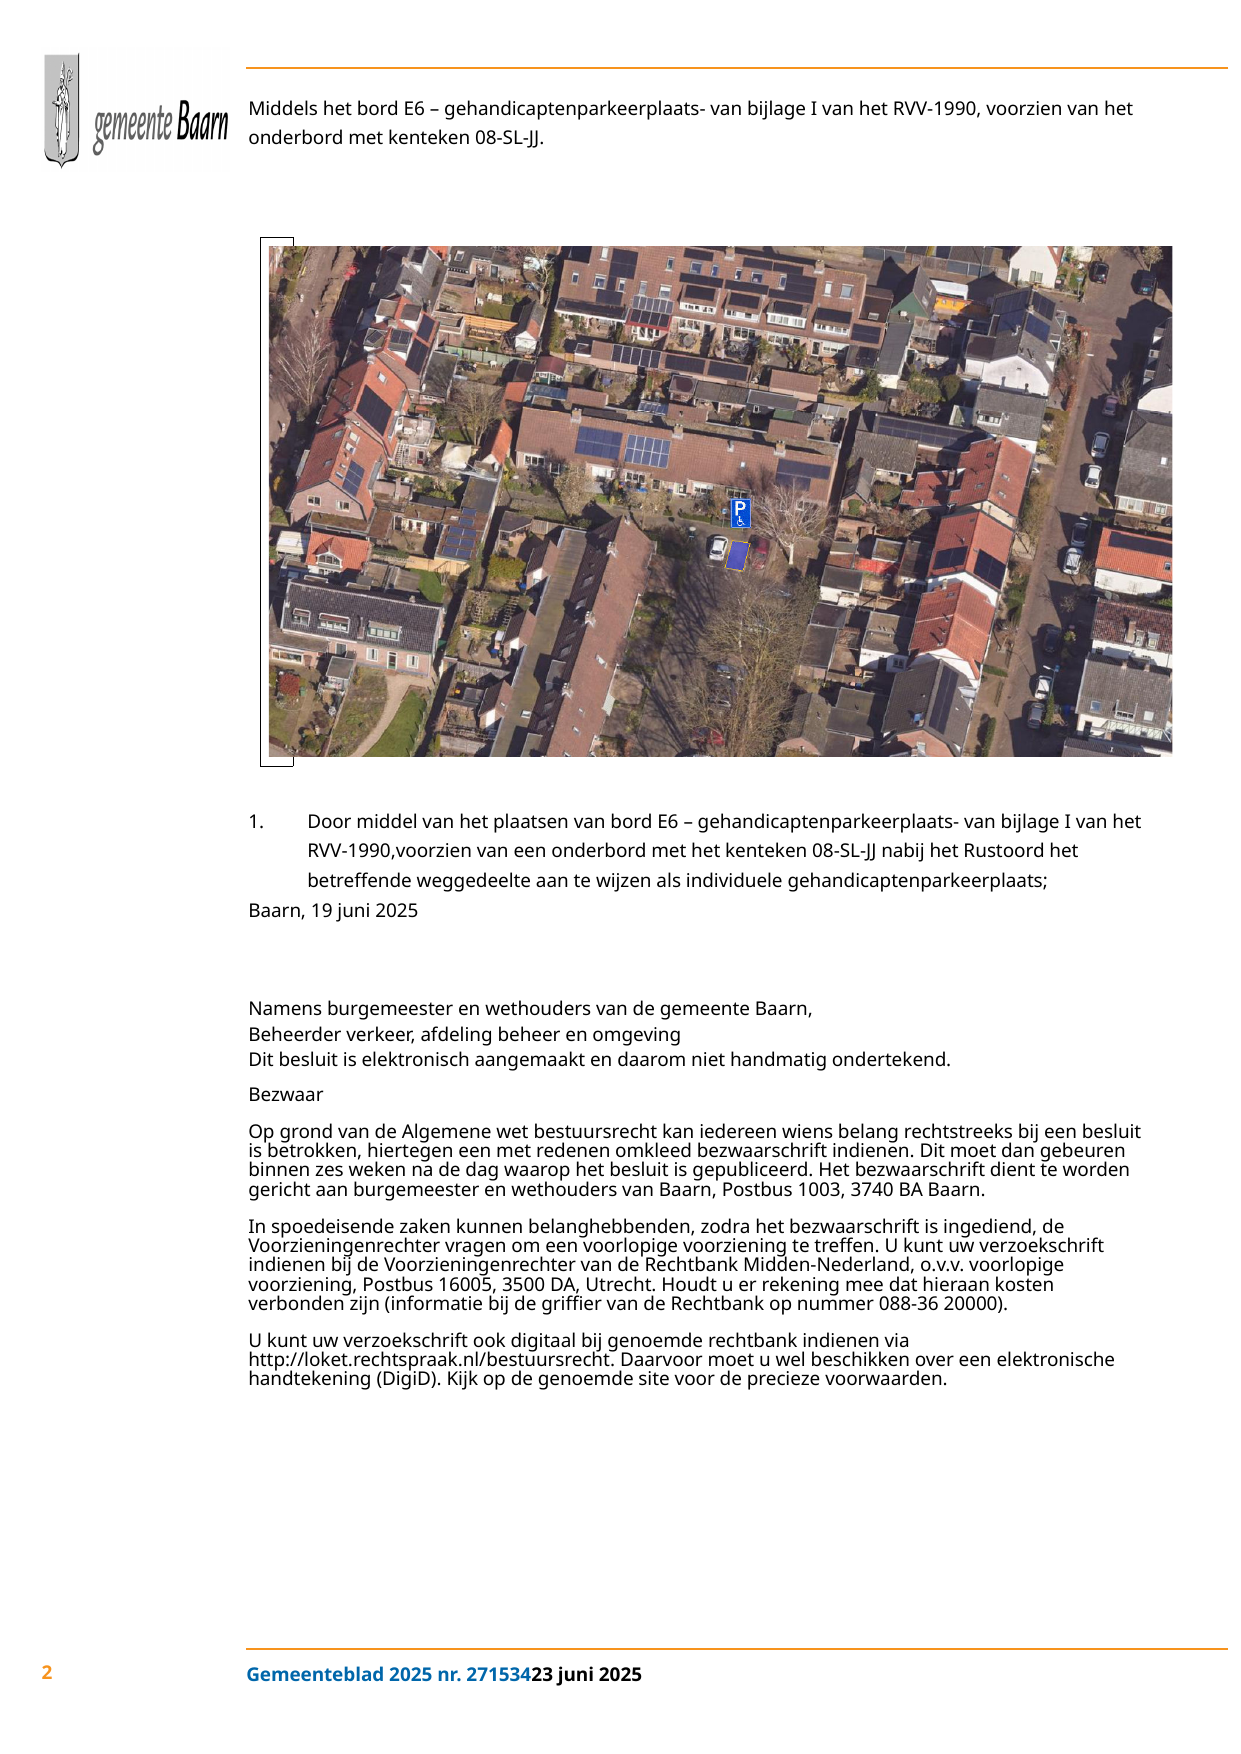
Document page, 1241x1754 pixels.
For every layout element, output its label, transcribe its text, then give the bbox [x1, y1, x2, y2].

text Op grond van de Algemene wet bestuursrecht kan iedereen wiens belang rechtstreeks bij een besluit is betrokken, hiertegen een met redenen omkleed bezwaarschrift indienen. Dit moet dan gebeuren binnen zes weken na de dag waarop het besluit is gepubliceerd. Het bezwaarschrift dient te worden gericht aan burgemeester en wethouders van Baarn, Postbus 1003, 3740 BA Baarn. [248, 1123, 1152, 1200]
text In spoedeisende zaken kunnen belanghebbenden, zodra het bezwaarschrift is ingediend, de Voorzieningenrechter vragen om een voorlopige voorziening te treffen. U kunt uw verzoekschrift indienen bij de Voorzieningenrechter van de Rechtbank Midden-Nederland, o.v.v. voorlopige voorziening, Postbus 16005, 3500 DA, Utrecht. Houdt u er rekening mee dat hieraan kosten verbonden zijn (informatie bij de griffier van de Rechtbank op nummer 088-36 20000). [248, 1218, 1152, 1314]
text Bezwaar [248, 1086, 1152, 1105]
text Dit besluit is elektronisch aangemaakt en daarom niet handmatig ondertekend. [248, 1047, 1152, 1072]
picture [41, 47, 231, 172]
text Middels het bord E6 – gehandicaptenparkeerplaats- van bijlage I van het RVV-1990, voorzien van het onderbord met kenteken 08-SL-JJ. [248, 95, 1152, 150]
text Baarn, 19 juni 2025 [248, 897, 1152, 923]
list Door middel van het plaatsen van bord E6 – gehandicaptenparkeerplaats- van bijlage I van het RVV-1990,voorzien van een onderbord met het kenteken 08-SL-JJ nabij het Rustoord het betreffende weggedeelte aan te wijzen als individuele gehandicaptenparkeerplaats; [248, 808, 1152, 893]
text Namens burgemeester en wethouders van de gemeente Baarn, [248, 995, 1152, 1021]
text U kunt uw verzoekschrift ook digitaal bij genoemde rechtbank indienen via http://loket.rechtspraak.nl/bestuursrecht. Daarvoor moet u wel beschikken over een elektronische handtekening (DigiD). Kijk op de genoemde site voor de precieze voorwaarden. [248, 1332, 1152, 1389]
text Beheerder verkeer, afdeling beheer en omgeving [248, 1021, 1152, 1047]
picture [268, 246, 1173, 757]
